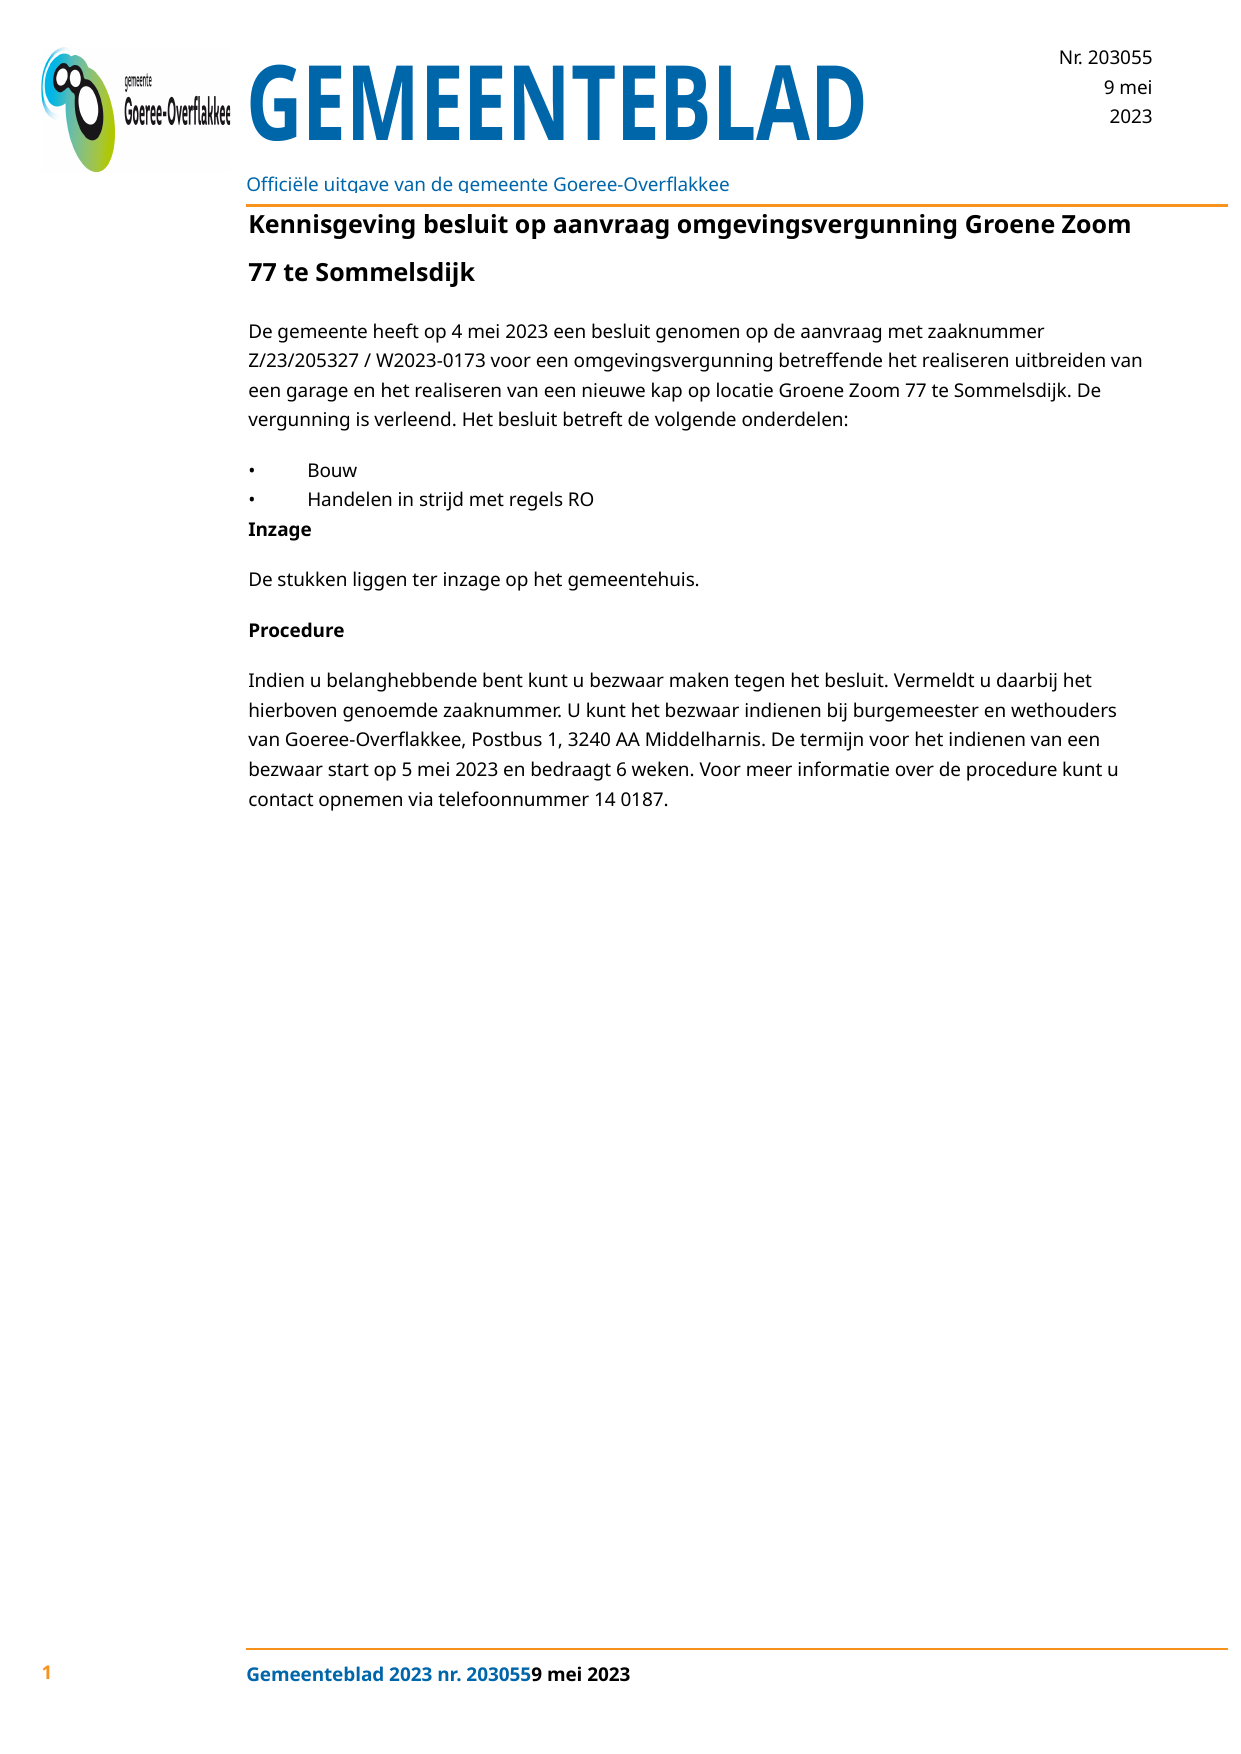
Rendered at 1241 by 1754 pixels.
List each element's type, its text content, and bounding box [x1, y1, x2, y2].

text De gemeente heeft op 4 mei 2023 een besluit genomen op de aanvraag met zaaknummer Z/23/205327 / W2023-0173 voor een omgevingsvergunning betreffende het realiseren uitbreiden van een garage en het realiseren van een nieuwe kap op locatie Groene Zoom 77 te Sommelsdijk. De vergunning is verleend. Het besluit betreft de volgende onderdelen: [248, 318, 1152, 432]
picture [41, 47, 231, 172]
list Handelen in strijd met regels RO [248, 487, 1152, 512]
text Kennisgeving besluit op aanvraag omgevingsvergunning Groene Zoom 77 te Sommelsdijk [248, 207, 1152, 288]
text Indien u belanghebbende bent kunt u bezwaar maken tegen het besluit. Vermeldt u daarbij het hierboven genoemde zaaknummer. U kunt het bezwaar indienen bij burgemeester en wethouders van Goeree-Overflakkee, Postbus 1, 3240 AA Middelharnis. De termijn voor het indienen van een bezwaar start op 5 mei 2023 en bedraagt 6 weken. Voor meer informatie over de procedure kunt u contact opnemen via telefoonnummer 14 0187. [248, 667, 1152, 812]
text Inzage [248, 516, 1152, 542]
list Bouw [248, 457, 1152, 483]
text De stukken liggen ter inzage op het gemeentehuis. [248, 567, 1152, 592]
text Procedure [248, 617, 1152, 643]
